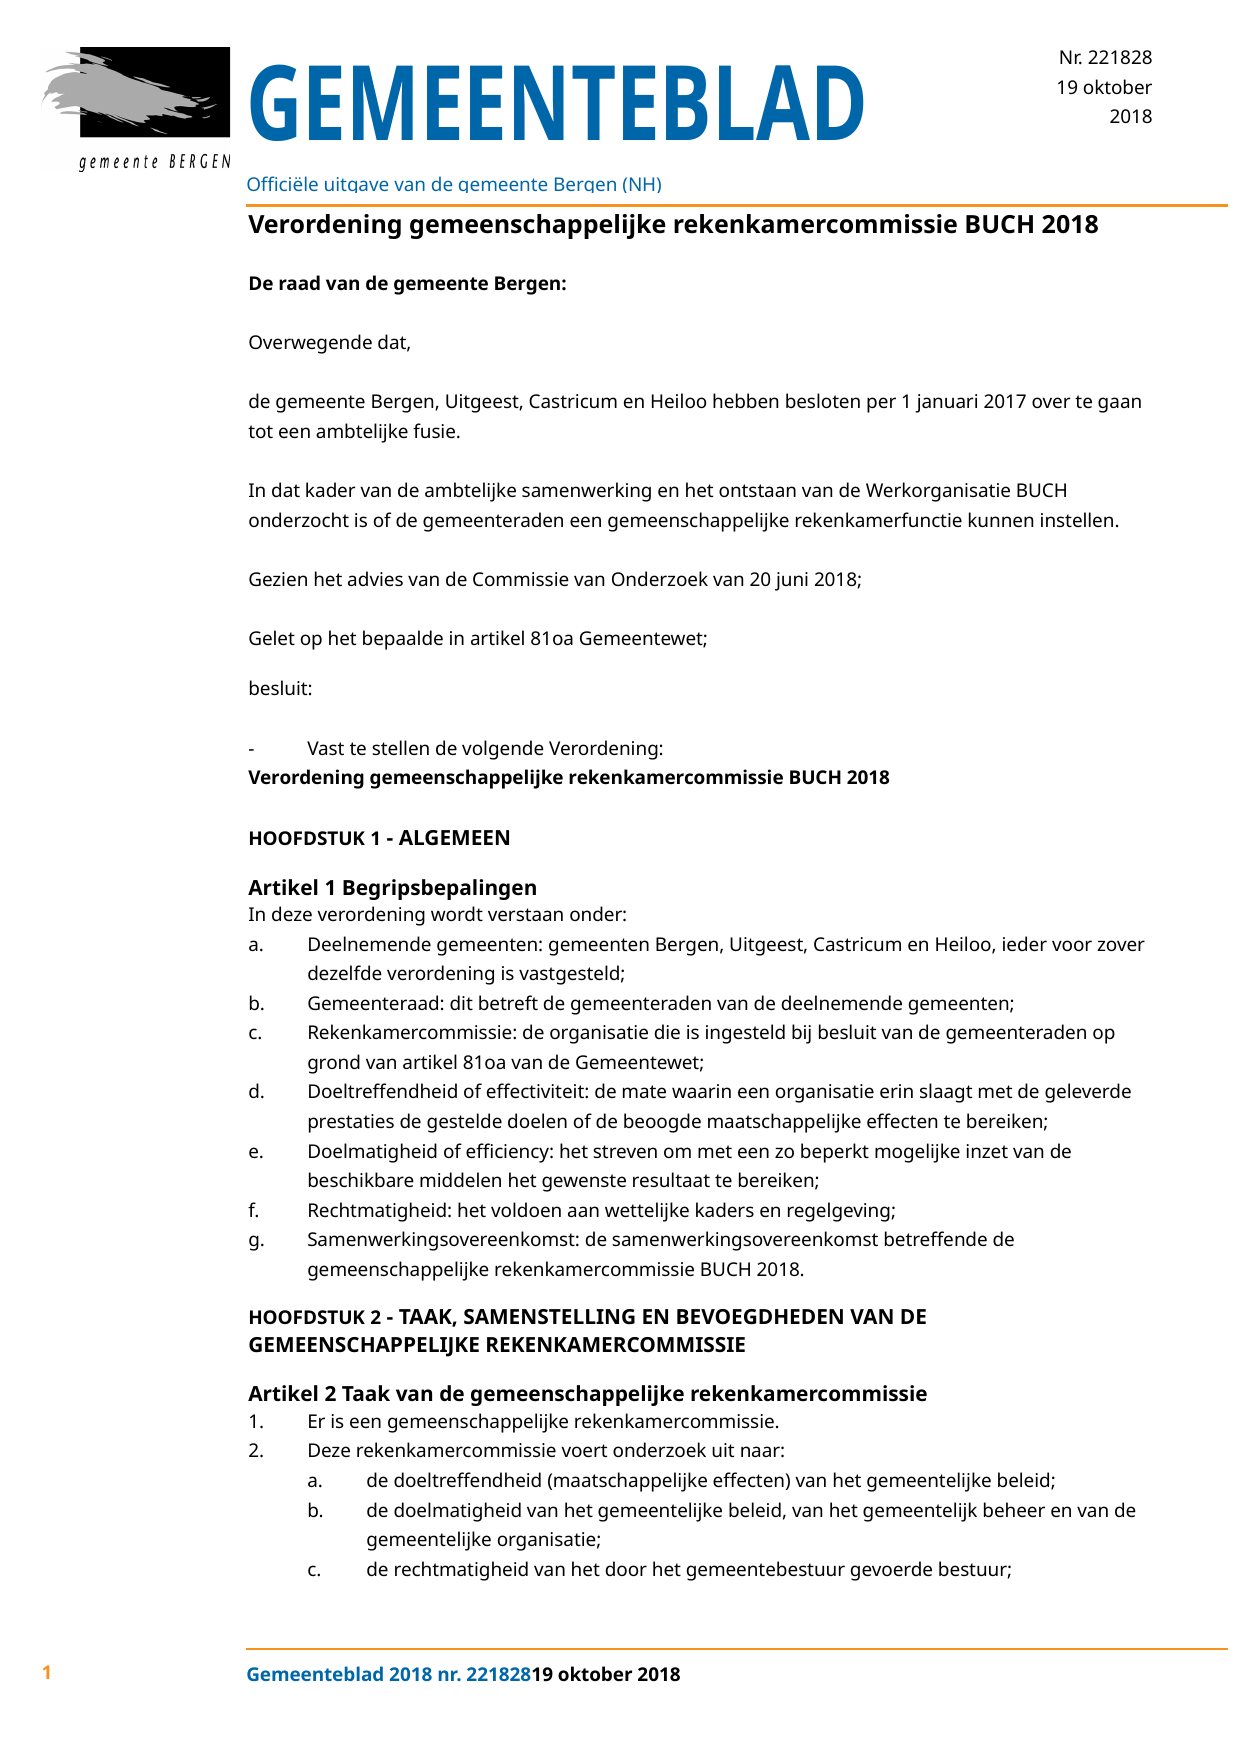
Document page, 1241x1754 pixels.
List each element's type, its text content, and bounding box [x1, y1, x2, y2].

list Rekenkamercommissie: de organisatie die is ingesteld bij besluit van de gemeenteraden op grond van artikel 81oa van de Gemeentewet; [248, 1019, 1152, 1075]
text Verordening gemeenschappelijke rekenkamercommissie BUCH 2018 [248, 207, 1152, 241]
list Rechtmatigheid: het voldoen aan wettelijke kaders en regelgeving; [248, 1197, 1152, 1223]
list Deelnemende gemeenten: gemeenten Bergen, Uitgeest, Castricum en Heiloo, ieder voor zover dezelfde verordening is vastgesteld; [248, 931, 1152, 986]
text Overwegende dat, [248, 329, 1152, 355]
text In dat kader van de ambtelijke samenwerking en het ontstaan van de Werkorganisatie BUCH onderzocht is of de gemeenteraden een gemeenschappelijke rekenkamerfunctie kunnen instellen. [248, 477, 1152, 533]
text Verordening gemeenschappelijke rekenkamercommissie BUCH 2018 [248, 764, 1152, 790]
text de gemeente Bergen, Uitgeest, Castricum en Heiloo hebben besloten per 1 januari 2017 over te gaan tot een ambtelijke fusie. [248, 389, 1152, 444]
text besluit: [248, 676, 1152, 701]
text Gelet op het bepaalde in artikel 81oa Gemeentewet; [248, 625, 1152, 651]
list de doelmatigheid van het gemeentelijke beleid, van het gemeentelijk beheer en van de gemeentelijke organisatie; [307, 1497, 1152, 1552]
list Doeltreffendheid of effectiviteit: de mate waarin een organisatie erin slaagt met de geleverde prestaties de gestelde doelen of de beoogde maatschappelijke effecten te bereiken; [248, 1079, 1152, 1134]
text De raad van de gemeente Bergen: [248, 270, 1152, 296]
list Vast te stellen de volgende Verordening: [248, 735, 1152, 761]
text HOOFDSTUK 1 - ALGEMEEN [248, 823, 1152, 852]
list Er is een gemeenschappelijke rekenkamercommissie. [248, 1408, 1152, 1434]
text In deze verordening wordt verstaan onder: [248, 901, 1152, 927]
text HOOFDSTUK 2 - TAAK, SAMENSTELLING EN BEVOEGDHEDEN VAN DE GEMEENSCHAPPELIJKE REKENKAMERCOMMISSIE [248, 1302, 1152, 1359]
picture [41, 47, 231, 172]
text Artikel 1 Begripsbepalingen [248, 873, 1152, 901]
text Artikel 2 Taak van de gemeenschappelijke rekenkamercommissie [248, 1379, 1152, 1408]
list Samenwerkingsovereenkomst: de samenwerkingsovereenkomst betreffende de gemeenschappelijke rekenkamercommissie BUCH 2018. [248, 1227, 1152, 1282]
list de doeltreffendheid (maatschappelijke effecten) van het gemeentelijke beleid; [307, 1467, 1152, 1493]
list Deze rekenkamercommissie voert onderzoek uit naar: [248, 1438, 1152, 1463]
list Doelmatigheid of efficiency: het streven om met een zo beperkt mogelijke inzet van de beschikbare middelen het gewenste resultaat te bereiken; [248, 1138, 1152, 1193]
list Gemeenteraad: dit betreft de gemeenteraden van de deelnemende gemeenten; [248, 990, 1152, 1016]
text Gezien het advies van de Commissie van Onderzoek van 20 juni 2018; [248, 566, 1152, 592]
list de rechtmatigheid van het door het gemeentebestuur gevoerde bestuur; [307, 1556, 1152, 1582]
